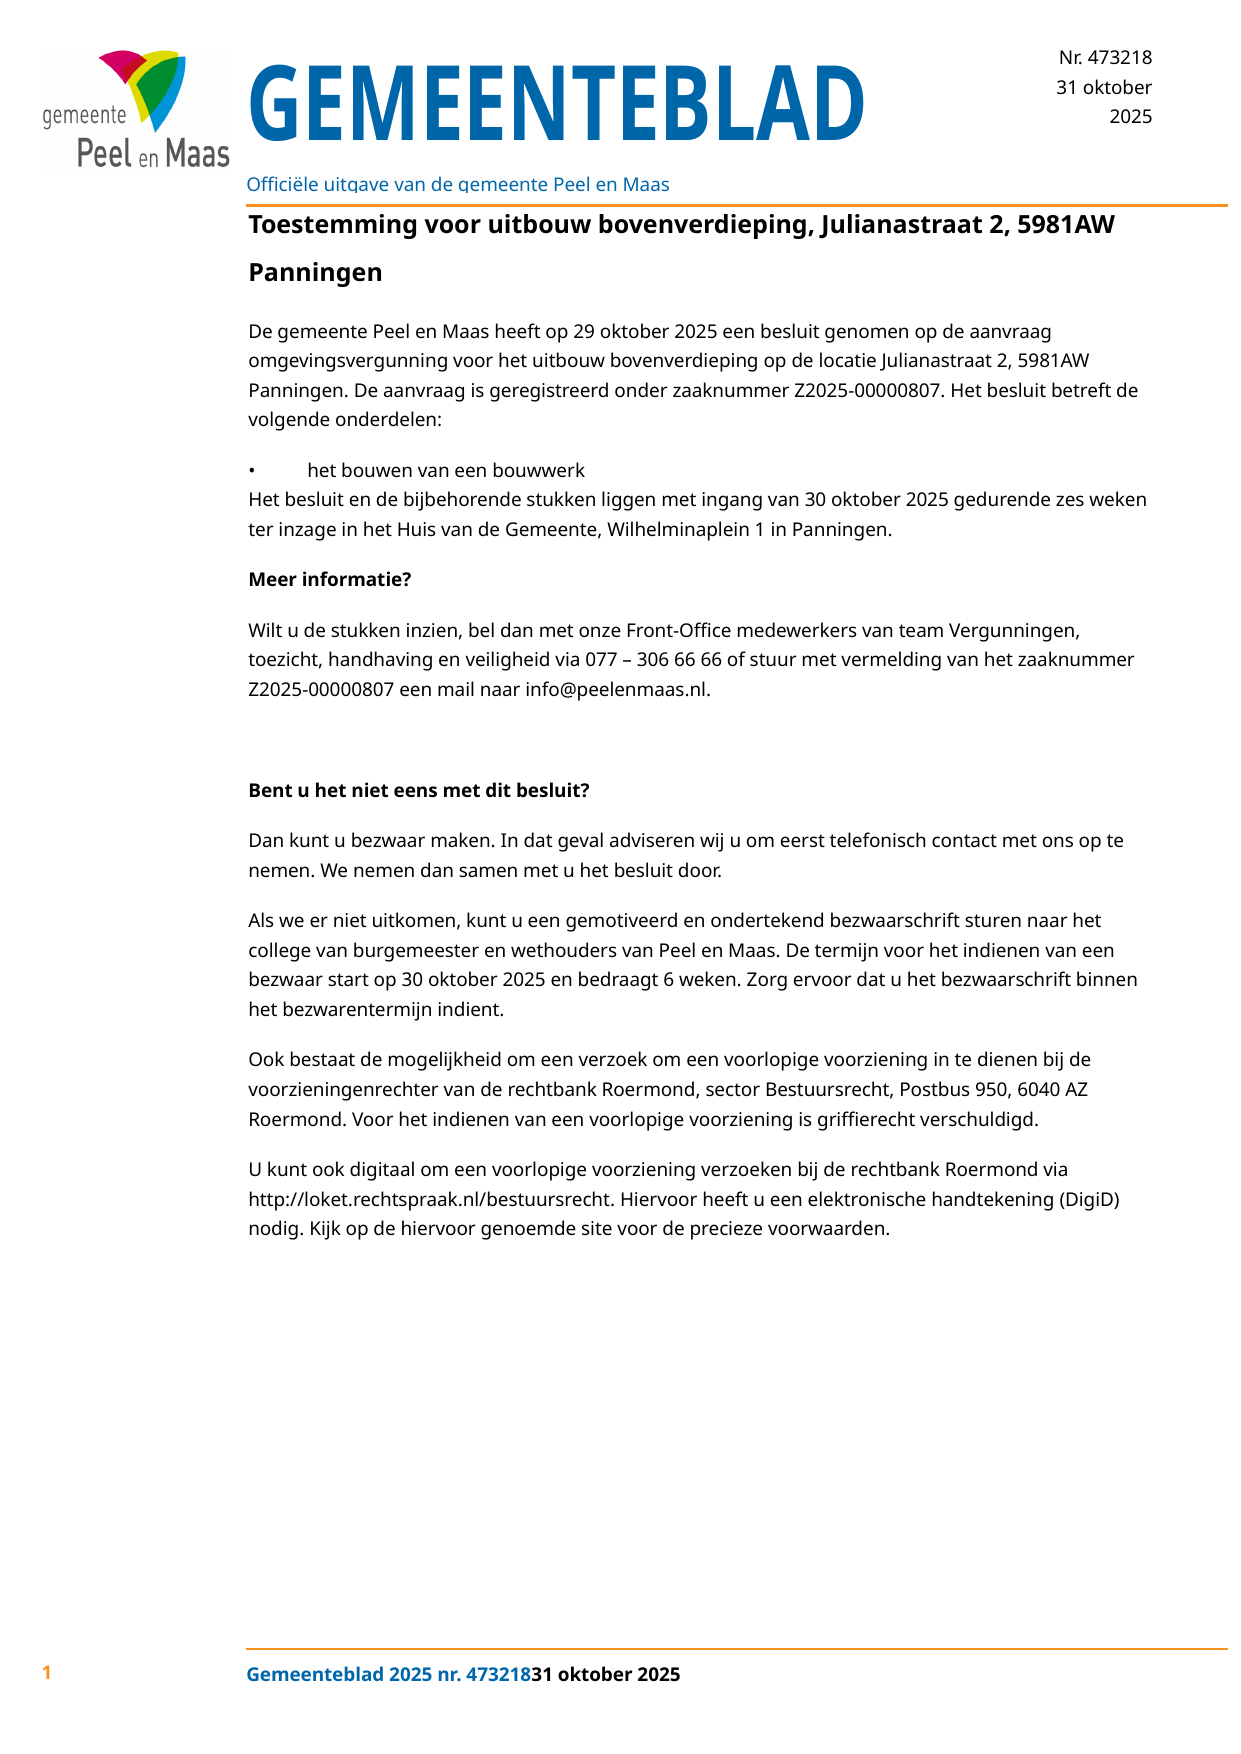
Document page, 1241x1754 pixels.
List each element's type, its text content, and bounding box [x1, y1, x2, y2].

text Als we er niet uitkomen, kunt u een gemotiveerd en ondertekend bezwaarschrift sturen naar het college van burgemeester en wethouders van Peel en Maas. De termijn voor het indienen van een bezwaar start op 30 oktober 2025 en bedraagt 6 weken. Zorg ervoor dat u het bezwaarschrift binnen het bezwarentermijn indient. [248, 907, 1152, 1022]
text Dan kunt u bezwaar maken. In dat geval adviseren wij u om eerst telefonisch contact met ons op te nemen. We nemen dan samen met u het besluit door. [248, 827, 1152, 883]
text Het besluit en de bijbehorende stukken liggen met ingang van 30 oktober 2025 gedurende zes weken ter inzage in het Huis van de Gemeente, Wilhelminaplein 1 in Panningen. [248, 487, 1152, 542]
text Wilt u de stukken inzien, bel dan met onze Front-Office medewerkers van team Vergunningen, toezicht, handhaving en veiligheid via 077 – 306 66 66 of stuur met vermelding van het zaaknummer Z2025-00000807 een mail naar info@peelenmaas.nl. [248, 617, 1152, 702]
text De gemeente Peel en Maas heeft op 29 oktober 2025 een besluit genomen op de aanvraag omgevingsvergunning voor het uitbouw bovenverdieping op de locatie Julianastraat 2, 5981AW Panningen. De aanvraag is geregistreerd onder zaaknummer Z2025-00000807. Het besluit betreft de volgende onderdelen: [248, 318, 1152, 432]
text U kunt ook digitaal om een voorlopige voorziening verzoeken bij de rechtbank Roermond via http://loket.rechtspraak.nl/bestuursrecht. Hiervoor heeft u een elektronische handtekening (DigiD) nodig. Kijk op de hiervoor genoemde site voor de precieze voorwaarden. [248, 1156, 1152, 1241]
text Toestemming voor uitbouw bovenverdieping, Julianastraat 2, 5981AW Panningen [248, 207, 1152, 288]
text Meer informatie? [248, 567, 1152, 592]
text Bent u het niet eens met dit besluit? [248, 777, 1152, 803]
text Ook bestaat de mogelijkheid om een verzoek om een voorlopige voorziening in te dienen bij de voorzieningenrechter van de rechtbank Roermond, sector Bestuursrecht, Postbus 950, 6040 AZ Roermond. Voor het indienen van een voorlopige voorziening is griffierecht verschuldigd. [248, 1047, 1152, 1132]
list het bouwen van een bouwwerk [248, 457, 1152, 483]
picture [41, 47, 231, 172]
